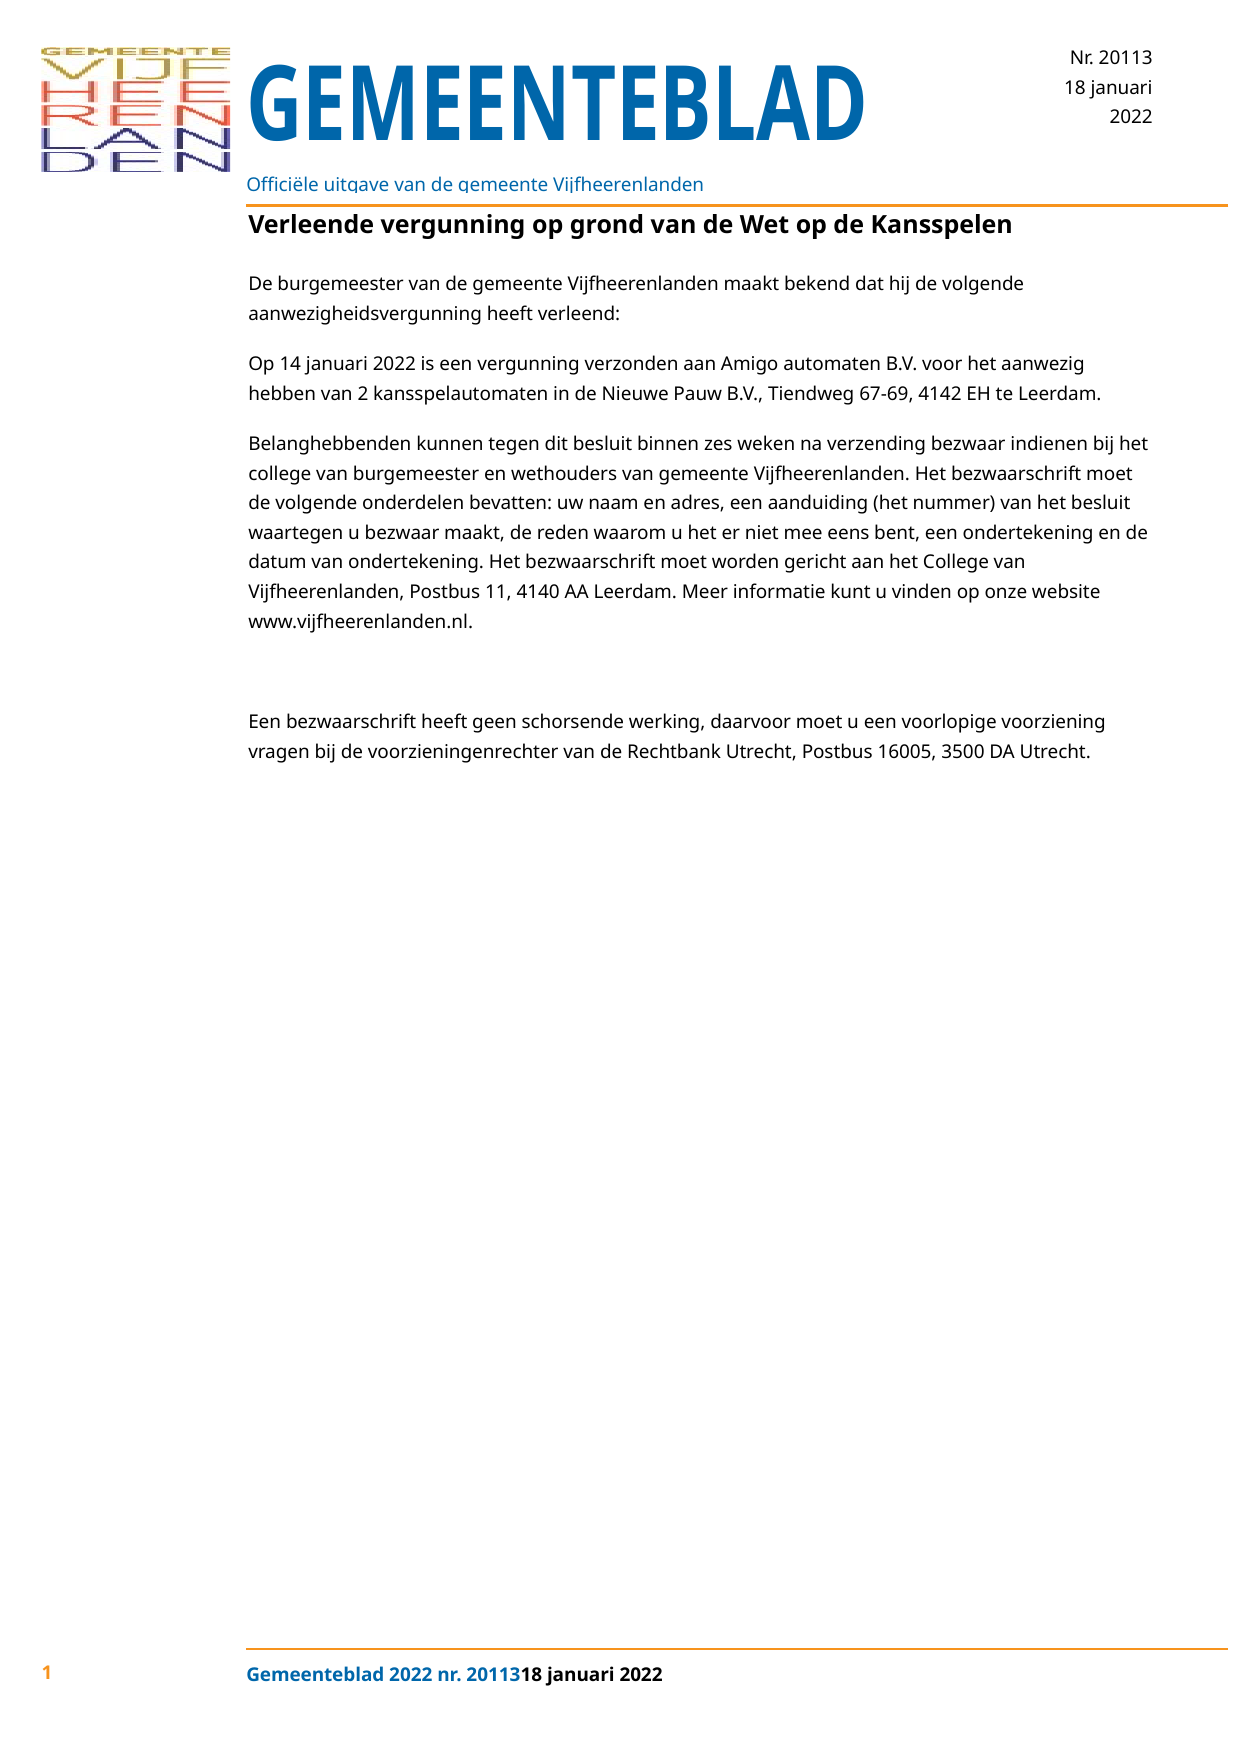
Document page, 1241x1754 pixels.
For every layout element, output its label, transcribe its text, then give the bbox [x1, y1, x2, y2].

picture [41, 47, 231, 172]
text Belanghebbenden kunnen tegen dit besluit binnen zes weken na verzending bezwaar indienen bij het college van burgemeester en wethouders van gemeente Vijfheerenlanden. Het bezwaarschrift moet de volgende onderdelen bevatten: uw naam en adres, een aanduiding (het nummer) van het besluit waartegen u bezwaar maakt, de reden waarom u het er niet mee eens bent, een ondertekening en de datum van ondertekening. Het bezwaarschrift moet worden gericht aan het College van Vijfheerenlanden, Postbus 11, 4140 AA Leerdam. Meer informatie kunt u vinden op onze website www.vijfheerenlanden.nl. [248, 430, 1152, 633]
text Verleende vergunning op grond van de Wet op de Kansspelen [248, 207, 1152, 241]
text Op 14 januari 2022 is een vergunning verzonden aan Amigo automaten B.V. voor het aanwezig hebben van 2 kansspelautomaten in de Nieuwe Pauw B.V., Tiendweg 67-69, 4142 EH te Leerdam. [248, 350, 1152, 406]
text Een bezwaarschrift heeft geen schorsende werking, daarvoor moet u een voorlopige voorziening vragen bij de voorzieningenrechter van de Rechtbank Utrecht, Postbus 16005, 3500 DA Utrecht. [248, 709, 1152, 764]
text De burgemeester van de gemeente Vijfheerenlanden maakt bekend dat hij de volgende aanwezigheidsvergunning heeft verleend: [248, 270, 1152, 326]
